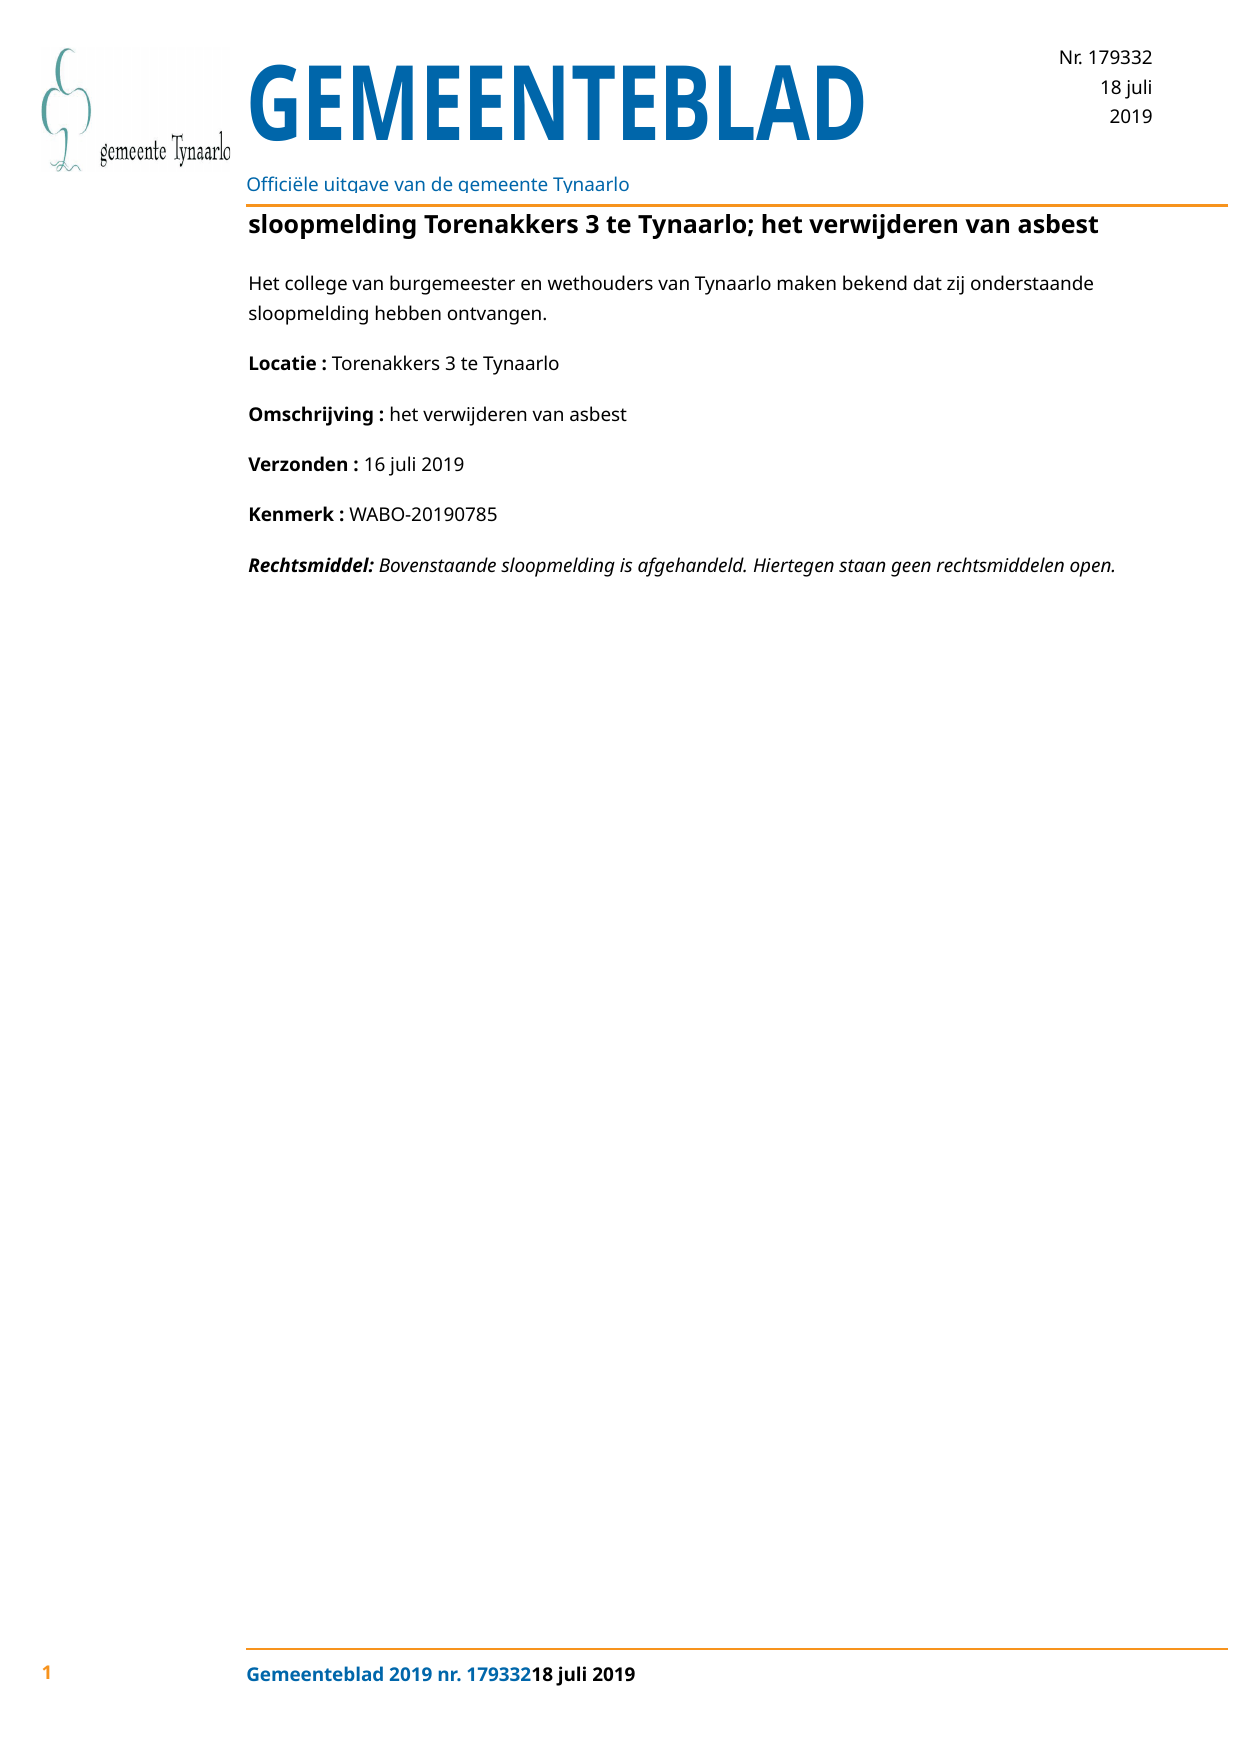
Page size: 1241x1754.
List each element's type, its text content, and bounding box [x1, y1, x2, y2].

text Het college van burgemeester en wethouders van Tynaarlo maken bekend dat zij onderstaande sloopmelding hebben ontvangen. [248, 270, 1152, 326]
text Omschrijving : het verwijderen van asbest [248, 401, 1152, 426]
text Rechtsmiddel: Bovenstaande sloopmelding is afgehandeld. Hiertegen staan geen rechtsmiddelen open. [248, 552, 1152, 578]
text Verzonden : 16 juli 2019 [248, 451, 1152, 477]
text Locatie : Torenakkers 3 te Tynaarlo [248, 350, 1152, 376]
text sloopmelding Torenakkers 3 te Tynaarlo; het verwijderen van asbest [248, 207, 1152, 241]
picture [41, 47, 231, 172]
text Kenmerk : WABO-20190785 [248, 502, 1152, 527]
